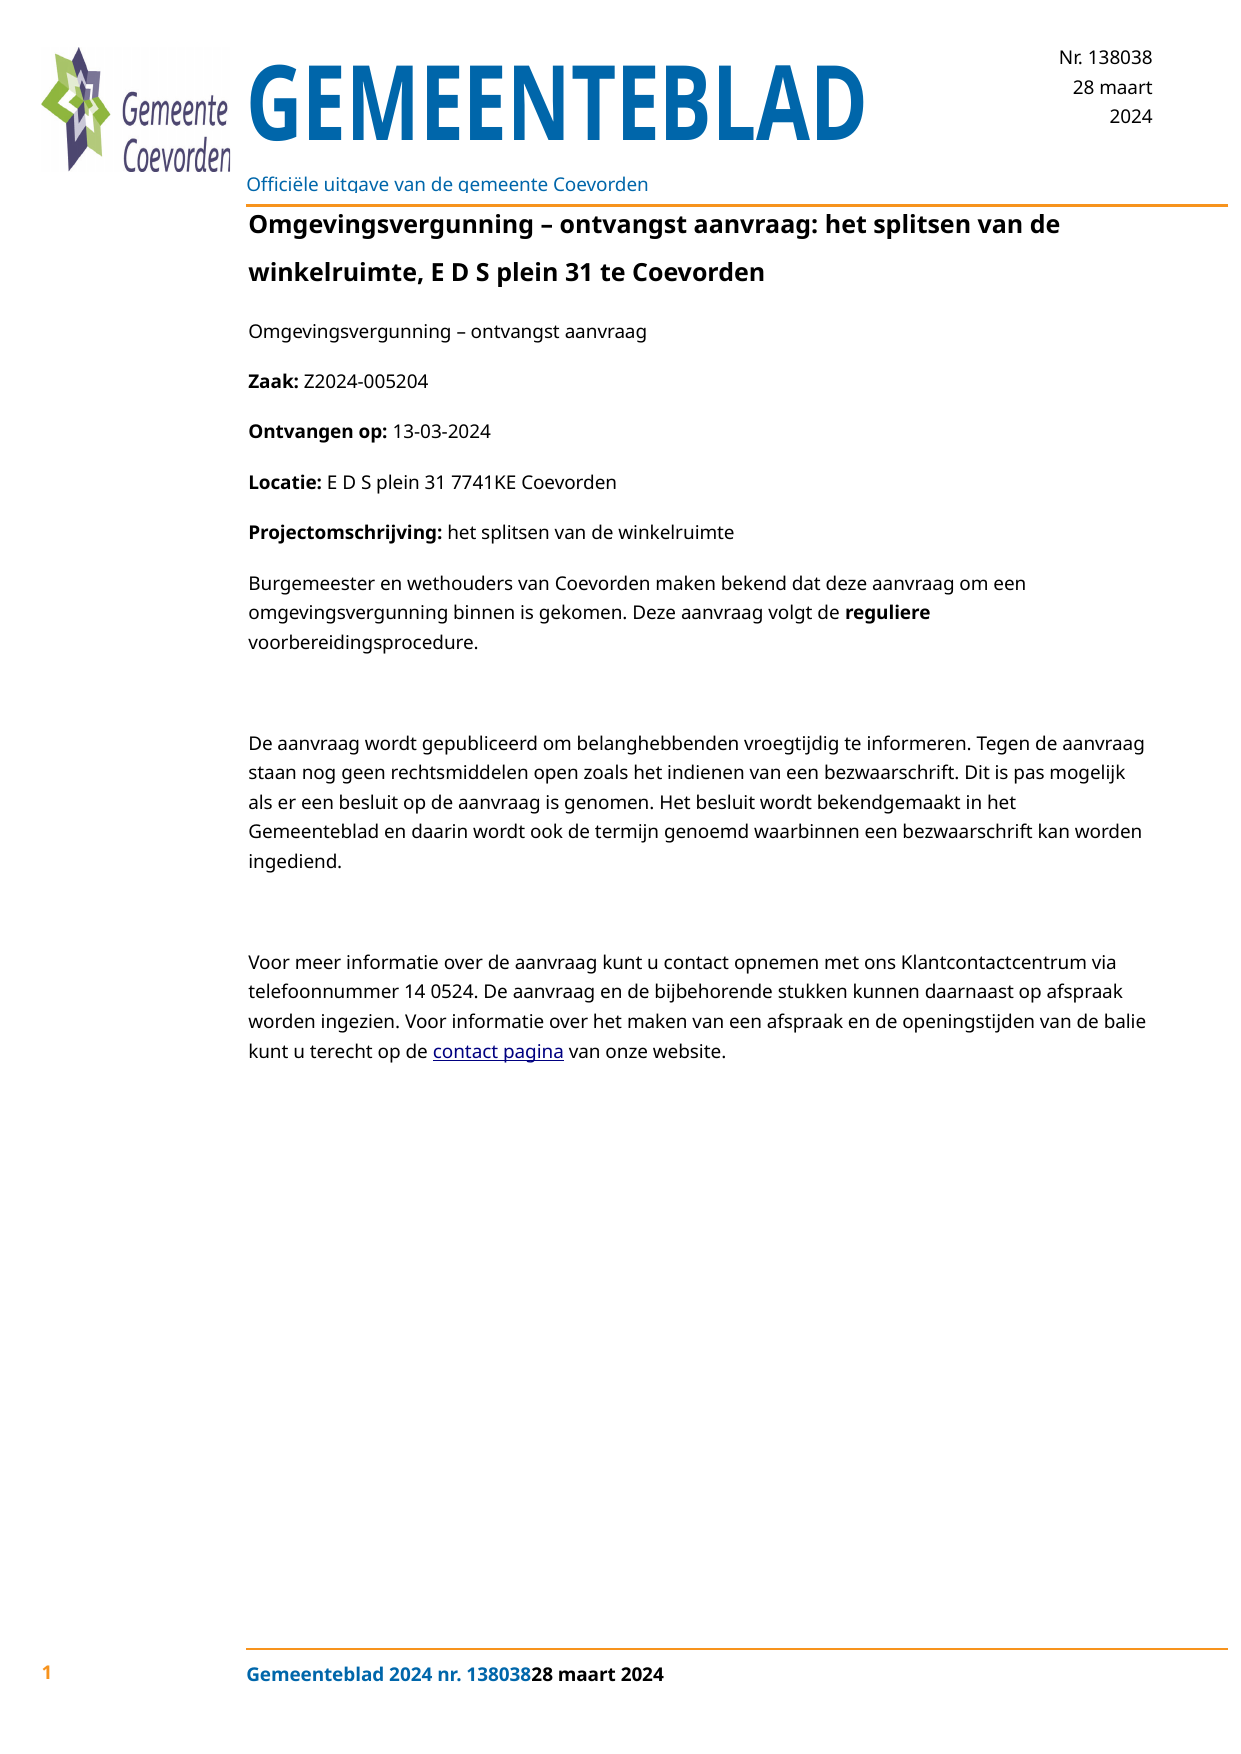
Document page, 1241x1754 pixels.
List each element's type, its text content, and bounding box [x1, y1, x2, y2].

text Ontvangen op: 13-03-2024 [248, 419, 1152, 444]
picture [41, 47, 231, 172]
text Voor meer informatie over de aanvraag kunt u contact opnemen met ons Klantcontactcentrum via telefoonnummer 14 0524. De aanvraag en de bijbehorende stukken kunnen daarnaast op afspraak worden ingezien. Voor informatie over het maken van een afspraak en de openingstijden van de balie kunt u terecht op de contact pagina van onze website. [248, 949, 1152, 1064]
text Omgevingsvergunning – ontvangst aanvraag [248, 318, 1152, 344]
text De aanvraag wordt gepubliceerd om belanghebbenden vroegtijdig te informeren. Tegen de aanvraag staan nog geen rechtsmiddelen open zoals het indienen van een bezwaarschrift. Dit is pas mogelijk als er een besluit op de aanvraag is genomen. Het besluit wordt bekendgemaakt in het Gemeenteblad en daarin wordt ook de termijn genoemd waarbinnen een bezwaarschrift kan worden ingediend. [248, 730, 1152, 874]
text Zaak: Z2024-005204 [248, 368, 1152, 394]
text Omgevingsvergunning – ontvangst aanvraag: het splitsen van de winkelruimte, E D S plein 31 te Coevorden [248, 207, 1152, 288]
text Projectomschrijving: het splitsen van de winkelruimte [248, 519, 1152, 545]
text Burgemeester en wethouders van Coevorden maken bekend dat deze aanvraag om een omgevingsvergunning binnen is gekomen. Deze aanvraag volgt de reguliere voorbereidingsprocedure. [248, 570, 1152, 655]
text Locatie: E D S plein 31 7741KE Coevorden [248, 469, 1152, 495]
